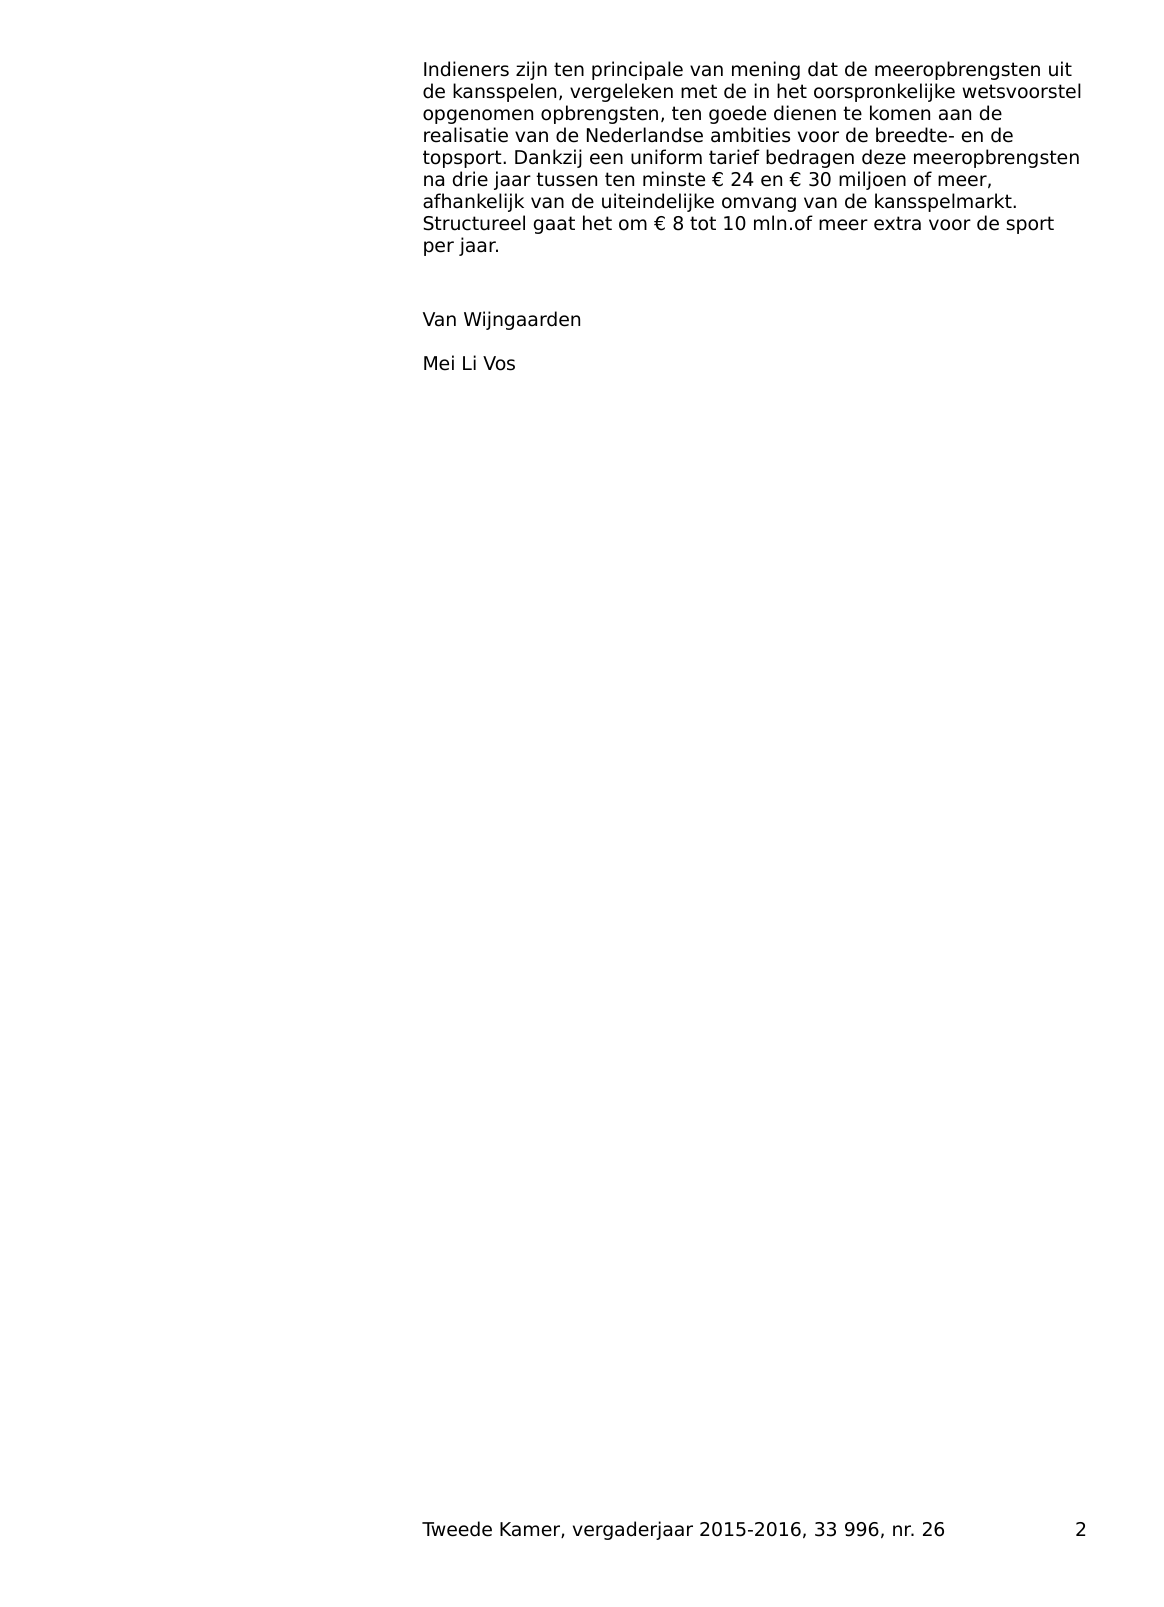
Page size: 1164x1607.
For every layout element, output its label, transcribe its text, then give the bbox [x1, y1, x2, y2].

text Indieners zijn ten principale van mening dat de meeropbrengsten uit de kansspelen, vergeleken met de in het oorspronkelijke wetsvoorstel opgenomen opbrengsten, ten goede dienen te komen aan de realisatie van de Nederlandse ambities voor de breedte- en de topsport. Dankzij een uniform tarief bedragen deze meeropbrengsten na drie jaar tussen ten minste € 24 en € 30 miljoen of meer, afhankelijk van de uiteindelijke omvang van de kansspelmarkt. Structureel gaat het om € 8 tot 10 mln.of meer extra voor de sport per jaar. [422, 59, 1087, 257]
text Van Wijngaarden Mei Li Vos [422, 287, 1087, 375]
